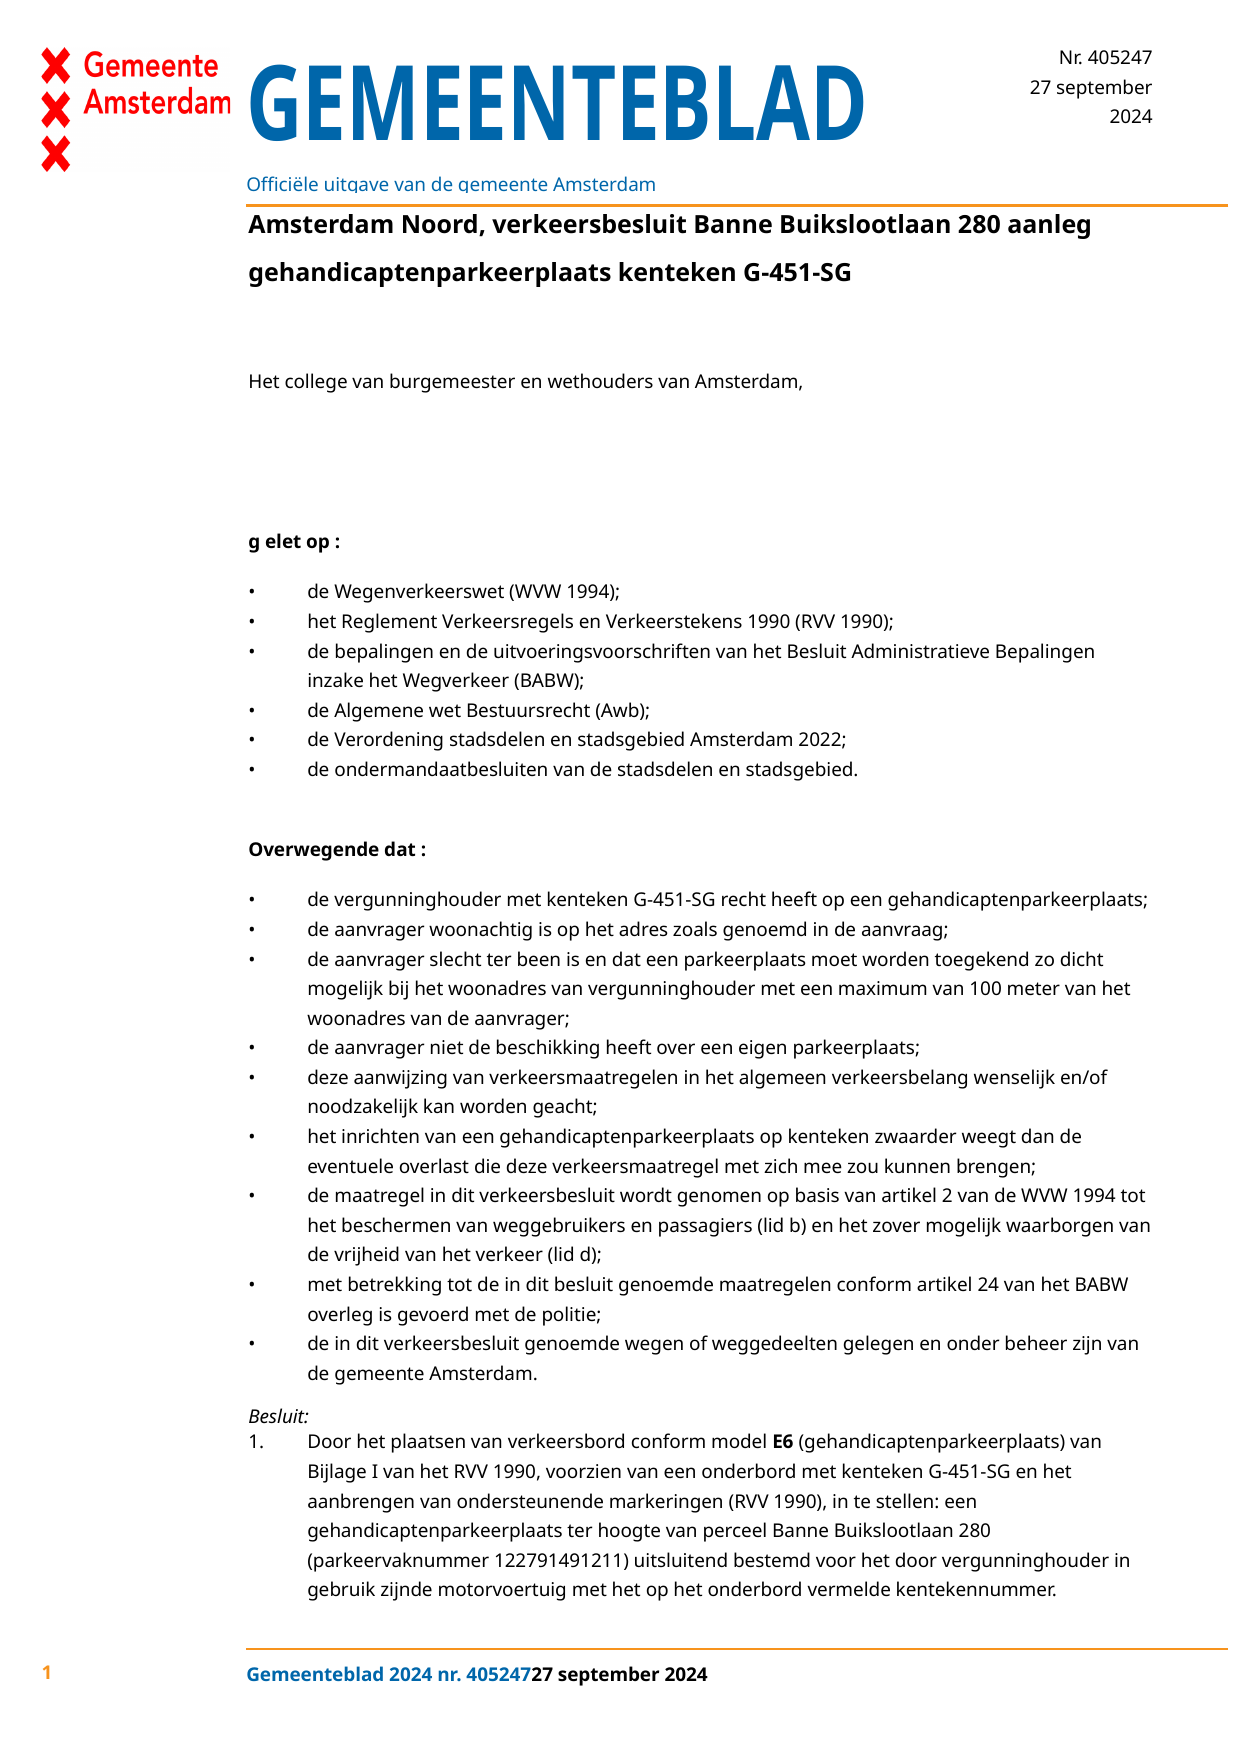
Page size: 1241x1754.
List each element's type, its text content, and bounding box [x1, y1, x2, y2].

text g elet op : [248, 528, 1152, 554]
list de Wegenverkeerswet (WVW 1994); [248, 579, 1152, 604]
list de Algemene wet Bestuursrecht (Awb); [248, 697, 1152, 723]
list de ondermandaatbesluiten van de stadsdelen en stadsgebied. [248, 756, 1152, 782]
list de maatregel in dit verkeersbesluit wordt genomen op basis van artikel 2 van de WVW 1994 tot het beschermen van weggebruikers en passagiers (lid b) en het zover mogelijk waarborgen van de vrijheid van het verkeer (lid d); [248, 1182, 1152, 1267]
list de bepalingen en de uitvoeringsvoorschriften van het Besluit Administratieve Bepalingen inzake het Wegverkeer (BABW); [248, 638, 1152, 693]
list de Verordening stadsdelen en stadsgebied Amsterdam 2022; [248, 727, 1152, 752]
list Door het plaatsen van verkeersbord conform model E6 (gehandicaptenparkeerplaats) van Bijlage I van het RVV 1990, voorzien van een onderbord met kenteken G-451-SG en het aanbrengen van ondersteunende markeringen (RVV 1990), in te stellen: een gehandicaptenparkeerplaats ter hoogte van perceel Banne Buikslootlaan 280 (parkeervaknummer 122791491211) uitsluitend bestemd voor het door vergunninghouder in gebruik zijnde motorvoertuig met het op het onderbord vermelde kentekennummer. [248, 1429, 1152, 1602]
list de in dit verkeersbesluit genoemde wegen of weggedeelten gelegen en onder beheer zijn van de gemeente Amsterdam. [248, 1330, 1152, 1386]
list het inrichten van een gehandicaptenparkeerplaats op kenteken zwaarder weegt dan de eventuele overlast die deze verkeersmaatregel met zich mee zou kunnen brengen; [248, 1123, 1152, 1178]
text Het college van burgemeester en wethouders van Amsterdam, [248, 368, 1152, 394]
text Besluit: [248, 1403, 1152, 1429]
list de vergunninghouder met kenteken G-451-SG recht heeft op een gehandicaptenparkeerplaats; [248, 887, 1152, 912]
list het Reglement Verkeersregels en Verkeerstekens 1990 (RVV 1990); [248, 608, 1152, 634]
list de aanvrager slecht ter been is en dat een parkeerplaats moet worden toegekend zo dicht mogelijk bij het woonadres van vergunninghouder met een maximum van 100 meter van het woonadres van de aanvrager; [248, 946, 1152, 1031]
list deze aanwijzing van verkeersmaatregelen in het algemeen verkeersbelang wenselijk en/of noodzakelijk kan worden geacht; [248, 1064, 1152, 1119]
text Amsterdam Noord, verkeersbesluit Banne Buikslootlaan 280 aanleg gehandicaptenparkeerplaats kenteken G-451-SG [248, 207, 1152, 288]
list de aanvrager niet de beschikking heeft over een eigen parkeerplaats; [248, 1034, 1152, 1060]
list met betrekking tot de in dit besluit genoemde maatregelen conform artikel 24 van het BABW overleg is gevoerd met de politie; [248, 1271, 1152, 1326]
list de aanvrager woonachtig is op het adres zoals genoemd in de aanvraag; [248, 916, 1152, 942]
picture [41, 47, 231, 172]
text Overwegende dat : [248, 836, 1152, 862]
